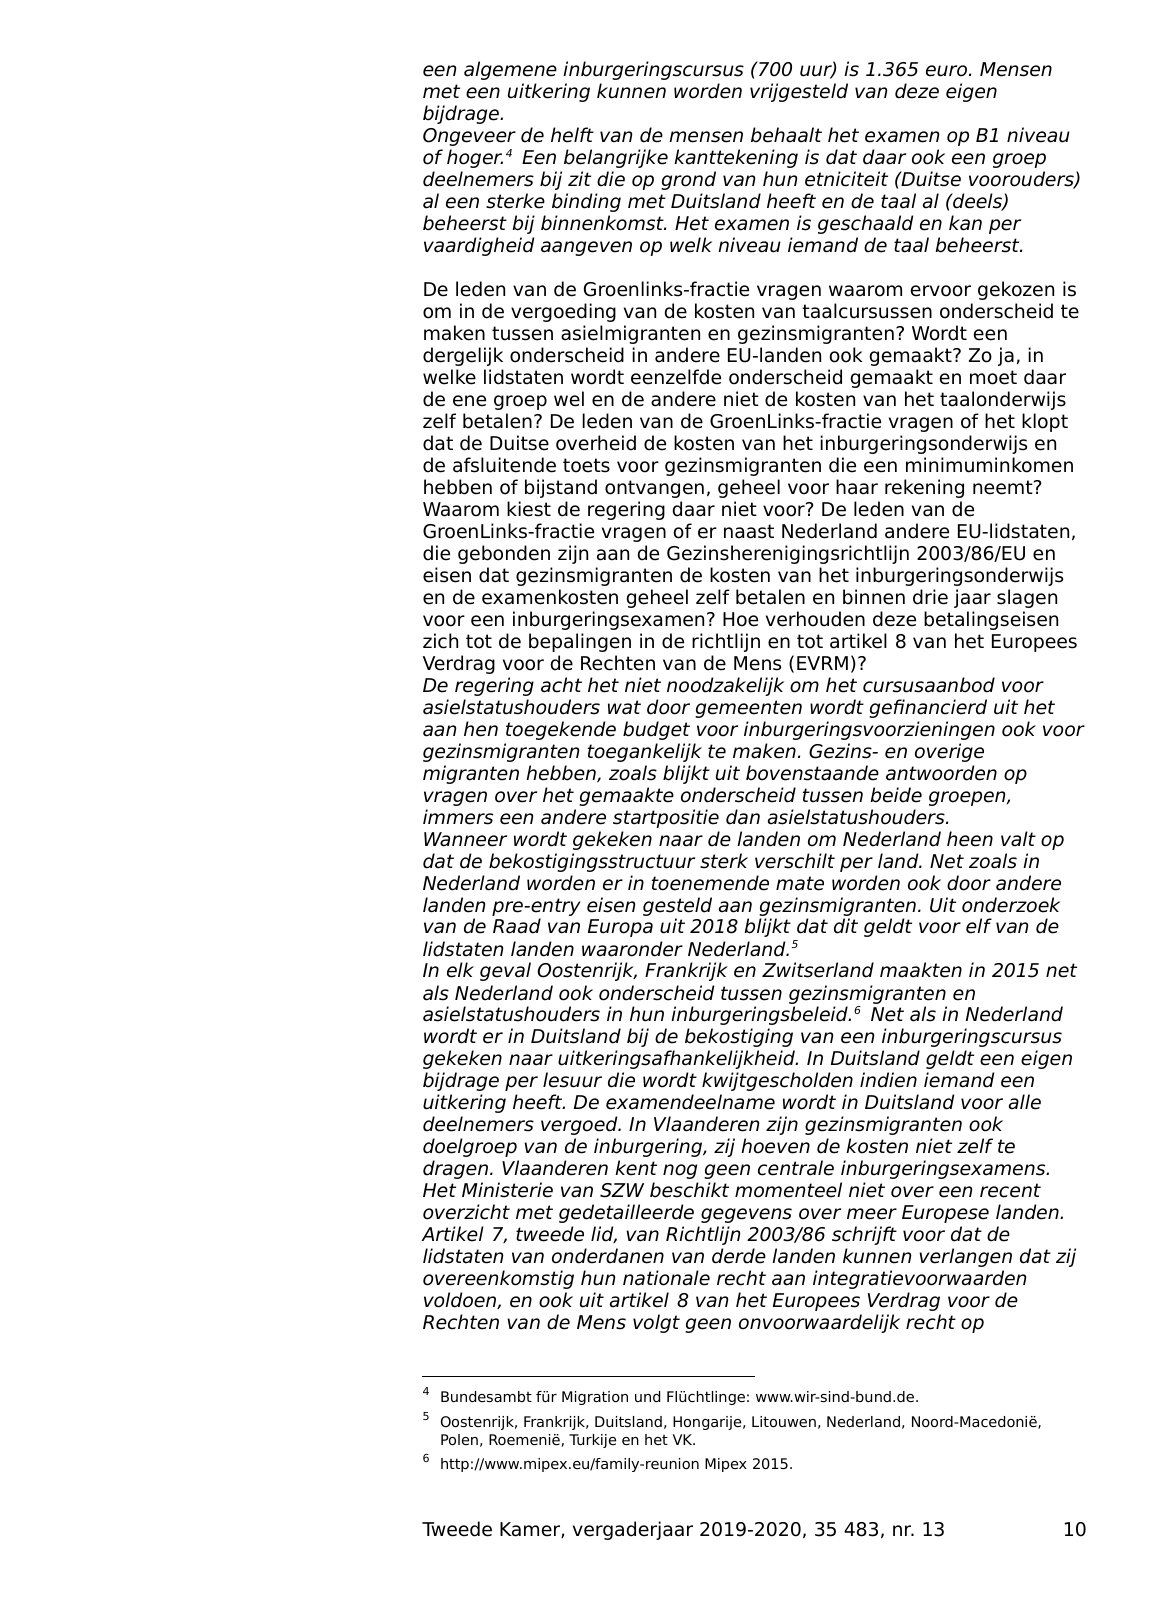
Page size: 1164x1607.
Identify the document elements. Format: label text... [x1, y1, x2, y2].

text De regering acht het niet noodzakelijk om het cursusaanbod voor asielstatushouders wat door gemeenten wordt gefinancierd uit het aan hen toegekende budget voor inburgeringsvoorzieningen ook voor gezinsmigranten toegankelijk te maken. Gezins- en overige migranten hebben, zoals blijkt uit bovenstaande antwoorden op vragen over het gemaakte onderscheid tussen beide groepen, immers een andere startpositie dan asielstatushouders. [422, 675, 1087, 828]
text In elk geval Oostenrijk, Frankrijk en Zwitserland maakten in 2015 net als Nederland ook onderscheid tussen gezinsmigranten en asielstatushouders in hun inburgeringsbeleid. Net als in Nederland wordt er in Duitsland bij de bekostiging van een inburgeringscursus gekeken naar uitkeringsafhankelijkheid. In Duitsland geldt een eigen bijdrage per lesuur die wordt kwijtgescholden indien iemand een uitkering heeft. De examendeelname wordt in Duitsland voor alle deelnemers vergoed. In Vlaanderen zijn gezinsmigranten ook doelgroep van de inburgering, zij hoeven de kosten niet zelf te dragen. Vlaanderen kent nog geen centrale inburgeringsexamens. Het Ministerie van SZW beschikt momenteel niet over een recent overzicht met gedetailleerde gegevens over meer Europese landen. Artikel 7, tweede lid, van Richtlijn 2003/86 schrijft voor dat de lidstaten van onderdanen van derde landen kunnen verlangen dat zij overeenkomstig hun nationale recht aan integratievoorwaarden voldoen, en ook uit artikel 8 van het Europees Verdrag voor de Rechten van de Mens volgt geen onvoorwaardelijk recht op [422, 960, 1087, 1334]
text http://www.mipex.eu/family-reunion Mipex 2015. [422, 1452, 1087, 1474]
text Ongeveer de helft van de mensen behaalt het examen op B1 niveau of hoger. Een belangrijke kanttekening is dat daar ook een groep deelnemers bij zit die op grond van hun etniciteit (Duitse voorouders) al een sterke binding met Duitsland heeft en de taal al (deels) beheerst bij binnenkomst. Het examen is geschaald en kan per vaardigheid aangeven op welk niveau iemand de taal beheerst. [422, 125, 1087, 257]
text een algemene inburgeringscursus (700 uur) is 1.365 euro. Mensen met een uitkering kunnen worden vrijgesteld van deze eigen bijdrage. [422, 59, 1087, 125]
text De leden van de Groenlinks-fractie vragen waarom ervoor gekozen is om in de vergoeding van de kosten van taalcursussen onderscheid te maken tussen asielmigranten en gezinsmigranten? Wordt een dergelijk onderscheid in andere EU-landen ook gemaakt? Zo ja, in welke lidstaten wordt eenzelfde onderscheid gemaakt en moet daar de ene groep wel en de andere niet de kosten van het taalonderwijs zelf betalen? De leden van de GroenLinks-fractie vragen of het klopt dat de Duitse overheid de kosten van het inburgeringsonderwijs en de afsluitende toets voor gezinsmigranten die een minimuminkomen hebben of bijstand ontvangen, geheel voor haar rekening neemt? Waarom kiest de regering daar niet voor? De leden van de GroenLinks-fractie vragen of er naast Nederland andere EU-lidstaten, die gebonden zijn aan de Gezinsherenigingsrichtlijn 2003/86/EU en eisen dat gezinsmigranten de kosten van het inburgeringsonderwijs en de examenkosten geheel zelf betalen en binnen drie jaar slagen voor een inburgeringsexamen? Hoe verhouden deze betalingseisen zich tot de bepalingen in de richtlijn en tot artikel 8 van het Europees Verdrag voor de Rechten van de Mens (EVRM)? [422, 279, 1087, 675]
text Oostenrijk, Frankrijk, Duitsland, Hongarije, Litouwen, Nederland, Noord-Macedonië, Polen, Roemenië, Turkije en het VK. [422, 1410, 1087, 1449]
text Wanneer wordt gekeken naar de landen om Nederland heen valt op dat de bekostigingsstructuur sterk verschilt per land. Net zoals in Nederland worden er in toenemende mate worden ook door andere landen pre-entry eisen gesteld aan gezinsmigranten. Uit onderzoek van de Raad van Europa uit 2018 blijkt dat dit geldt voor elf van de lidstaten landen waaronder Nederland. [422, 828, 1087, 960]
text Bundesambt für Migration und Flüchtlinge: www.wir-sind-bund.de. [422, 1385, 1087, 1407]
